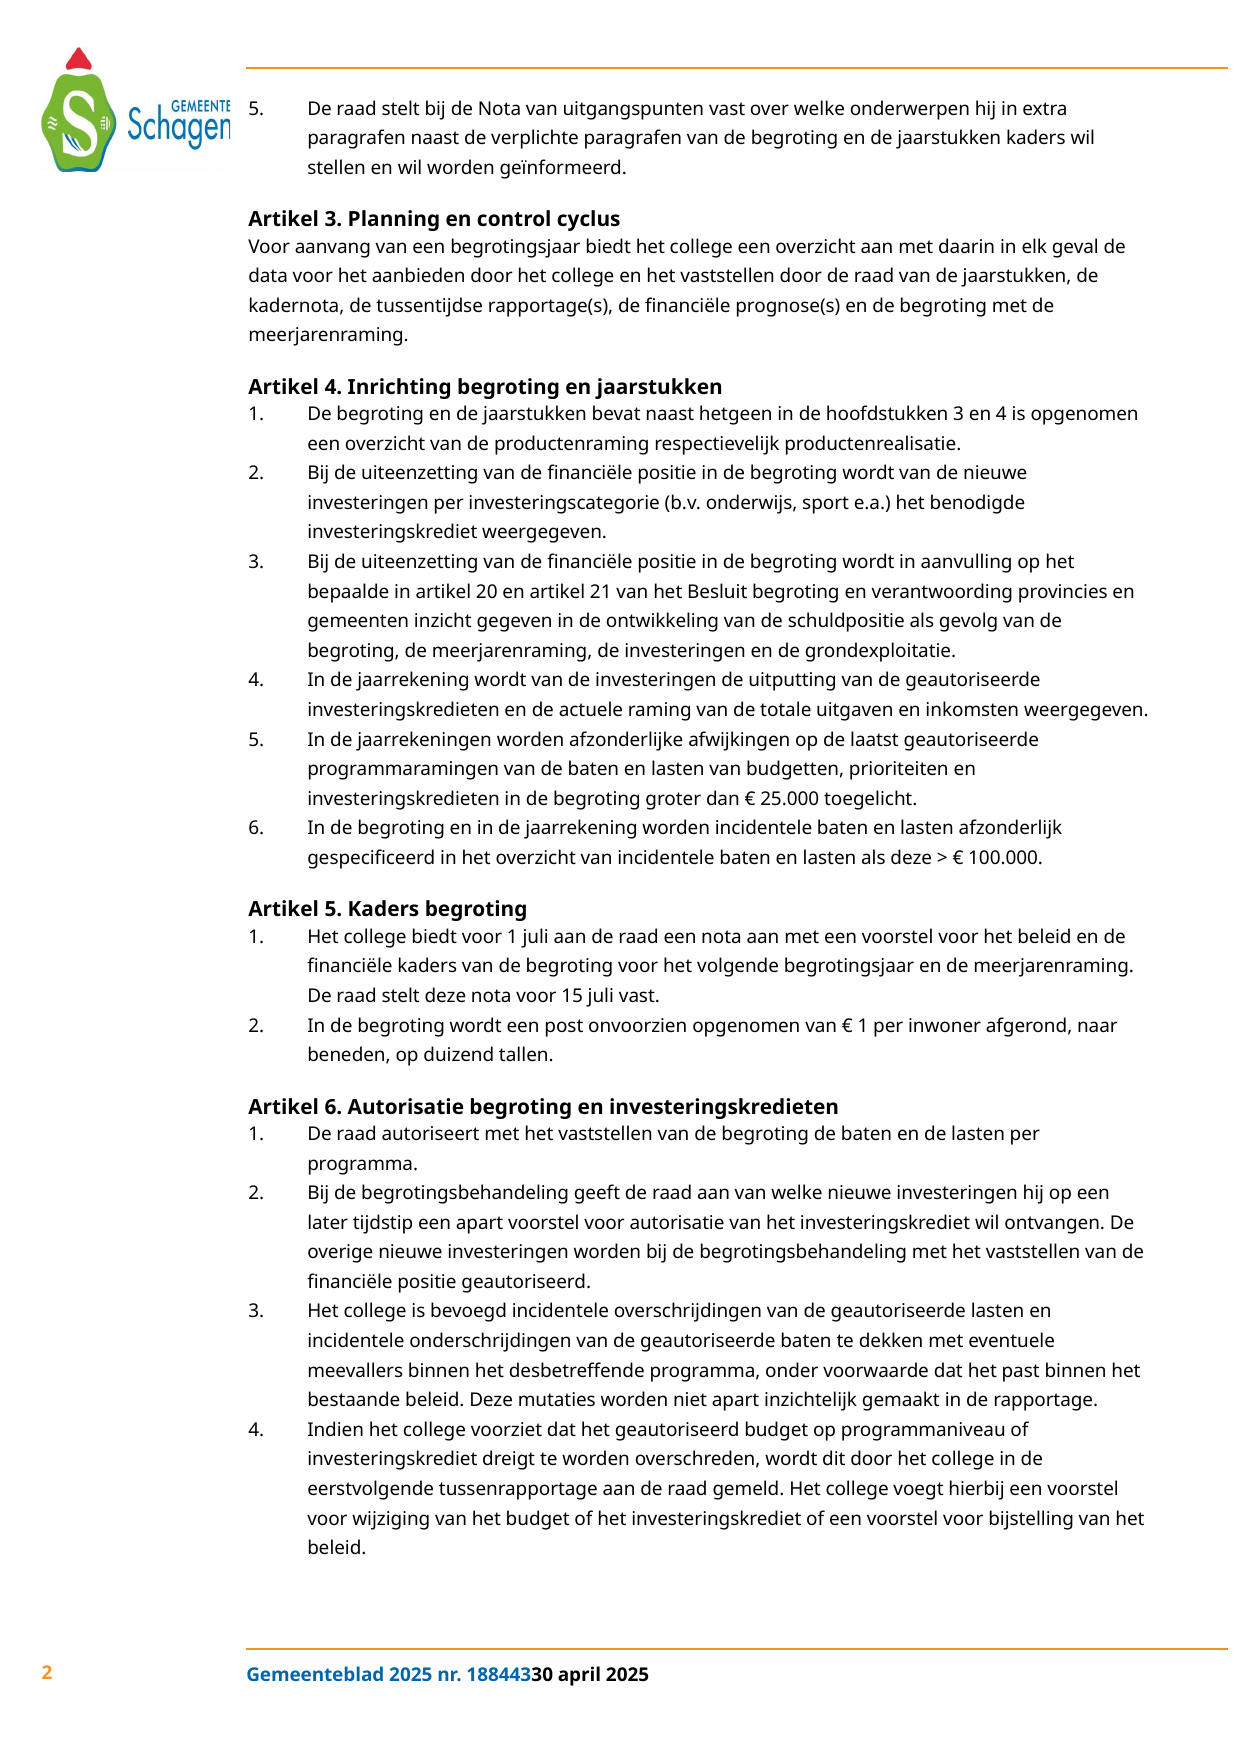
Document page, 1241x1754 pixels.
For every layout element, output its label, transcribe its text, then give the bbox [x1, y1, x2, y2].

list Indien het college voorziet dat het geautoriseerd budget op programmaniveau of investeringskrediet dreigt te worden overschreden, wordt dit door het college in de eerstvolgende tussenrapportage aan de raad gemeld. Het college voegt hierbij een voorstel voor wijziging van het budget of het investeringskrediet of een voorstel voor bijstelling van het beleid. [248, 1416, 1152, 1560]
text Artikel 6. Autorisatie begroting en investeringskredieten [248, 1092, 1152, 1120]
list Bij de uiteenzetting van de financiële positie in de begroting wordt van de nieuwe investeringen per investeringscategorie (b.v. onderwijs, sport e.a.) het benodigde investeringskrediet weergegeven. [248, 459, 1152, 544]
text Artikel 5. Kaders begroting [248, 894, 1152, 923]
list In de jaarrekening wordt van de investeringen de uitputting van de geautoriseerde investeringskredieten en de actuele raming van de totale uitgaven en inkomsten weergegeven. [248, 667, 1152, 722]
text Artikel 3. Planning en control cyclus [248, 204, 1152, 233]
picture [41, 47, 231, 172]
list Bij de uiteenzetting van de financiële positie in de begroting wordt in aanvulling op het bepaalde in artikel 20 en artikel 21 van het Besluit begroting en verantwoording provincies en gemeenten inzicht gegeven in de ontwikkeling van de schuldpositie als gevolg van de begroting, de meerjarenraming, de investeringen en de grondexploitatie. [248, 548, 1152, 663]
text Artikel 4. Inrichting begroting en jaarstukken [248, 372, 1152, 400]
list Het college is bevoegd incidentele overschrijdingen van de geautoriseerde lasten en incidentele onderschrijdingen van de geautoriseerde baten te dekken met eventuele meevallers binnen het desbetreffende programma, onder voorwaarde dat het past binnen het bestaande beleid. Deze mutaties worden niet apart inzichtelijk gemaakt in de rapportage. [248, 1298, 1152, 1412]
list In de begroting wordt een post onvoorzien opgenomen van € 1 per inwoner afgerond, naar beneden, op duizend tallen. [248, 1012, 1152, 1067]
list Bij de begrotingsbehandeling geeft de raad aan van welke nieuwe investeringen hij op een later tijdstip een apart voorstel voor autorisatie van het investeringskrediet wil ontvangen. De overige nieuwe investeringen worden bij de begrotingsbehandeling met het vaststellen van de financiële positie geautoriseerd. [248, 1179, 1152, 1294]
list De raad autoriseert met het vaststellen van de begroting de baten en de lasten per programma. [248, 1120, 1152, 1176]
text Voor aanvang van een begrotingsjaar biedt het college een overzicht aan met daarin in elk geval de data voor het aanbieden door het college en het vaststellen door de raad van de jaarstukken, de kadernota, de tussentijdse rapportage(s), de financiële prognose(s) en de begroting met de meerjarenraming. [248, 233, 1152, 347]
list De raad stelt bij de Nota van uitgangspunten vast over welke onderwerpen hij in extra paragrafen naast de verplichte paragrafen van de begroting en de jaarstukken kaders wil stellen en wil worden geïnformeerd. [248, 95, 1152, 180]
list In de begroting en in de jaarrekening worden incidentele baten en lasten afzonderlijk gespecificeerd in het overzicht van incidentele baten en lasten als deze > € 100.000. [248, 814, 1152, 870]
list De begroting en de jaarstukken bevat naast hetgeen in de hoofdstukken 3 en 4 is opgenomen een overzicht van de productenraming respectievelijk productenrealisatie. [248, 400, 1152, 456]
list Het college biedt voor 1 juli aan de raad een nota aan met een voorstel voor het beleid en de financiële kaders van de begroting voor het volgende begrotingsjaar en de meerjarenraming. De raad stelt deze nota voor 15 juli vast. [248, 923, 1152, 1008]
list In de jaarrekeningen worden afzonderlijke afwijkingen op de laatst geautoriseerde programmaramingen van de baten en lasten van budgetten, prioriteiten en investeringskredieten in de begroting groter dan € 25.000 toegelicht. [248, 726, 1152, 811]
